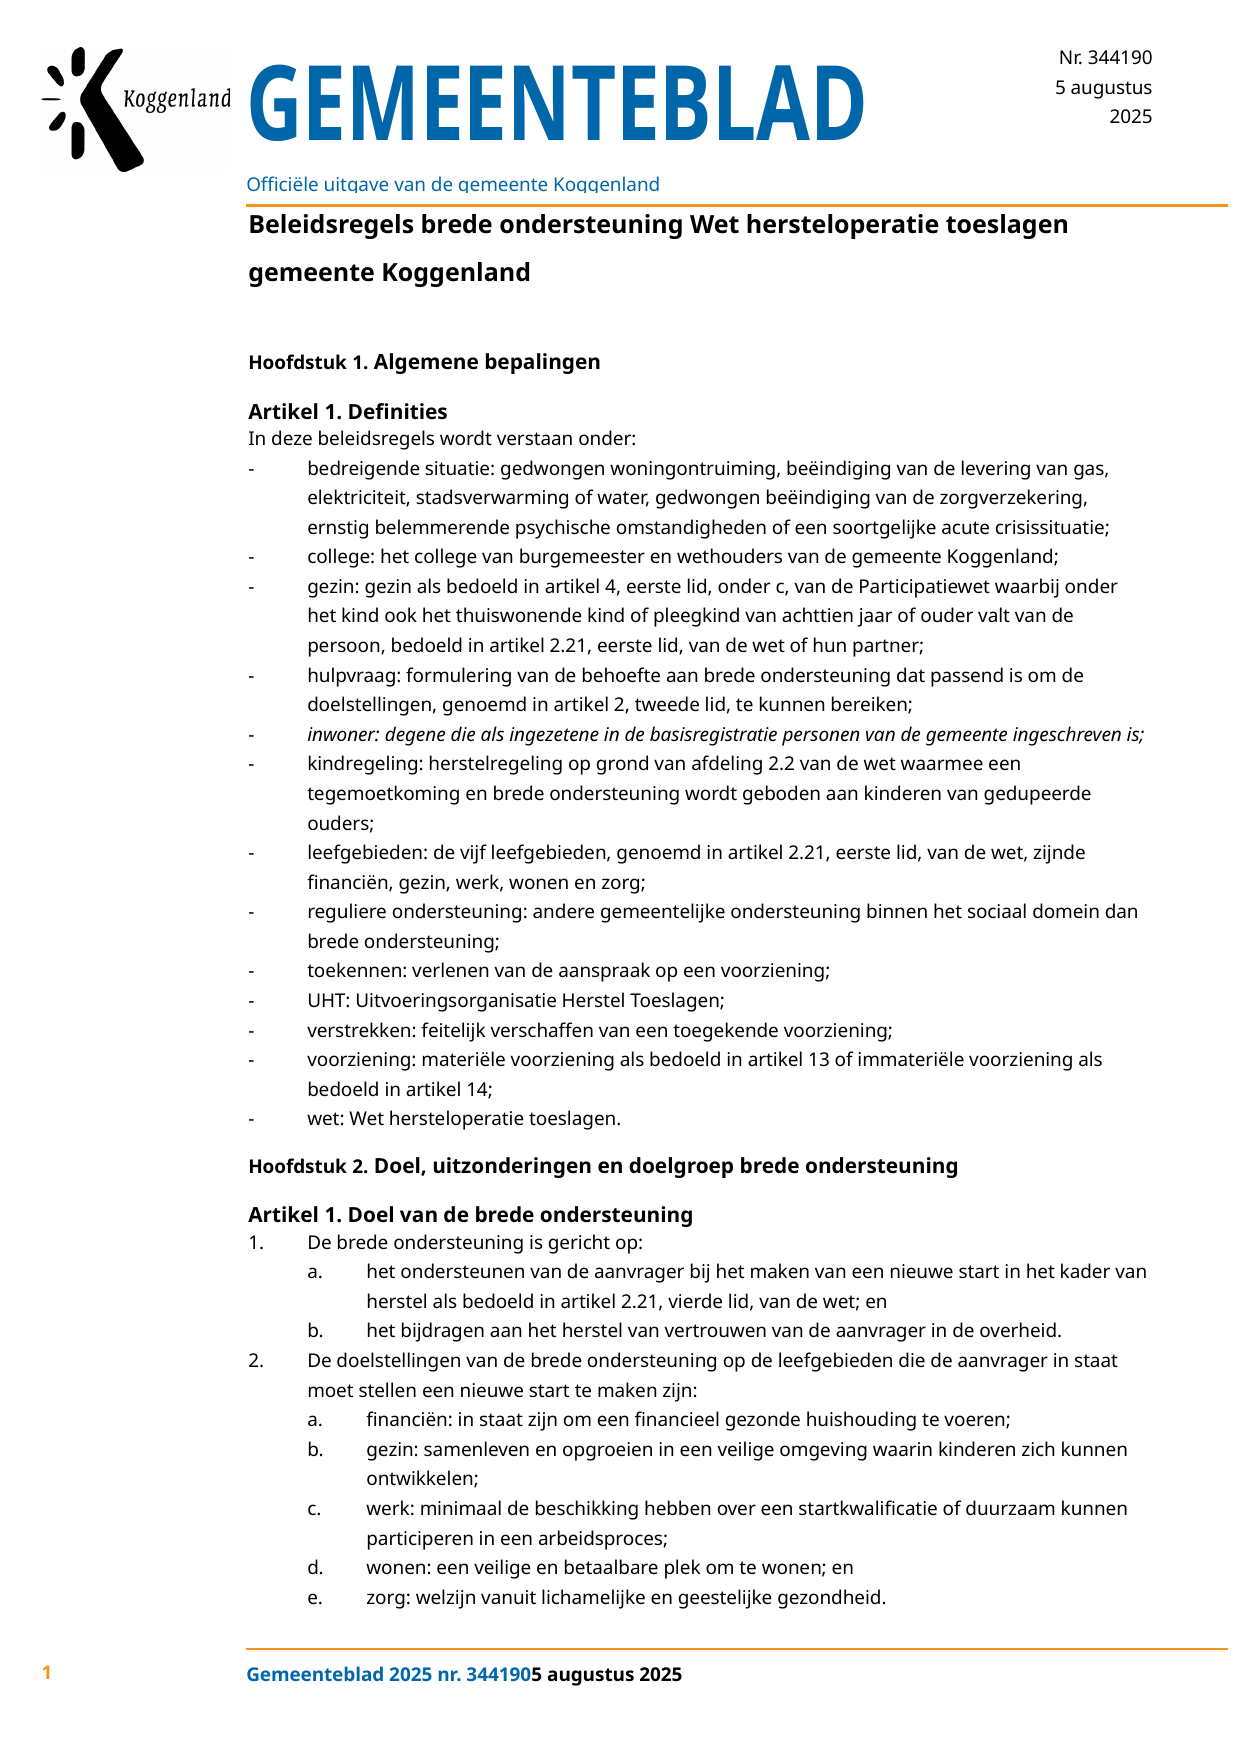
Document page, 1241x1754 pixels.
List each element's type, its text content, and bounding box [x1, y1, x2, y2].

list wet: Wet hersteloperatie toeslagen. [248, 1106, 1152, 1131]
text In deze beleidsregels wordt verstaan onder: [248, 425, 1152, 451]
list gezin: gezin als bedoeld in artikel 4, eerste lid, onder c, van de Participatiewet waarbij onder het kind ook het thuiswonende kind of pleegkind van achttien jaar of ouder valt van de persoon, bedoeld in artikel 2.21, eerste lid, van de wet of hun partner; [248, 573, 1152, 658]
list bedreigende situatie: gedwongen woningontruiming, beëindiging van de levering van gas, elektriciteit, stadsverwarming of water, gedwongen beëindiging van de zorgverzekering, ernstig belemmerende psychische omstandigheden of een soortgelijke acute crisissituatie; [248, 455, 1152, 540]
list zorg: welzijn vanuit lichamelijke en geestelijke gezondheid. [307, 1584, 1152, 1610]
list inwoner: degene die als ingezetene in de basisregistratie personen van de gemeente ingeschreven is; [248, 721, 1152, 747]
list UHT: Uitvoeringsorganisatie Herstel Toeslagen; [248, 987, 1152, 1013]
list wonen: een veilige en betaalbare plek om te wonen; en [307, 1554, 1152, 1580]
list gezin: samenleven en opgroeien in een veilige omgeving waarin kinderen zich kunnen ontwikkelen; [307, 1436, 1152, 1491]
list De doelstellingen van de brede ondersteuning op de leefgebieden die de aanvrager in staat moet stellen een nieuwe start te maken zijn: [248, 1347, 1152, 1403]
list verstrekken: feitelijk verschaffen van een toegekende voorziening; [248, 1017, 1152, 1043]
text Beleidsregels brede ondersteuning Wet hersteloperatie toeslagen gemeente Koggenland [248, 207, 1152, 288]
list college: het college van burgemeester en wethouders van de gemeente Koggenland; [248, 543, 1152, 569]
text Hoofdstuk 2. Doel, uitzonderingen en doelgroep brede ondersteuning [248, 1151, 1152, 1180]
text Hoofdstuk 1. Algemene bepalingen [248, 347, 1152, 376]
list het bijdragen aan het herstel van vertrouwen van de aanvrager in de overheid. [307, 1318, 1152, 1343]
list het ondersteunen van de aanvrager bij het maken van een nieuwe start in het kader van herstel als bedoeld in artikel 2.21, vierde lid, van de wet; en [307, 1258, 1152, 1314]
list voorziening: materiële voorziening als bedoeld in artikel 13 of immateriële voorziening als bedoeld in artikel 14; [248, 1046, 1152, 1102]
text Artikel 1. Definities [248, 397, 1152, 425]
list De brede ondersteuning is gericht op: [248, 1229, 1152, 1255]
text Artikel 1. Doel van de brede ondersteuning [248, 1201, 1152, 1229]
list financiën: in staat zijn om een financieel gezonde huishouding te voeren; [307, 1406, 1152, 1432]
list reguliere ondersteuning: andere gemeentelijke ondersteuning binnen het sociaal domein dan brede ondersteuning; [248, 898, 1152, 954]
list leefgebieden: de vijf leefgebieden, genoemd in artikel 2.21, eerste lid, van de wet, zijnde financiën, gezin, werk, wonen en zorg; [248, 839, 1152, 895]
list hulpvraag: formulering van de behoefte aan brede ondersteuning dat passend is om de doelstellingen, genoemd in artikel 2, tweede lid, te kunnen bereiken; [248, 662, 1152, 717]
list kindregeling: herstelregeling op grond van afdeling 2.2 van de wet waarmee een tegemoetkoming en brede ondersteuning wordt geboden aan kinderen van gedupeerde ouders; [248, 751, 1152, 836]
list toekennen: verlenen van de aanspraak op een voorziening; [248, 958, 1152, 983]
list werk: minimaal de beschikking hebben over een startkwalificatie of duurzaam kunnen participeren in een arbeidsproces; [307, 1495, 1152, 1551]
picture [41, 47, 231, 172]
